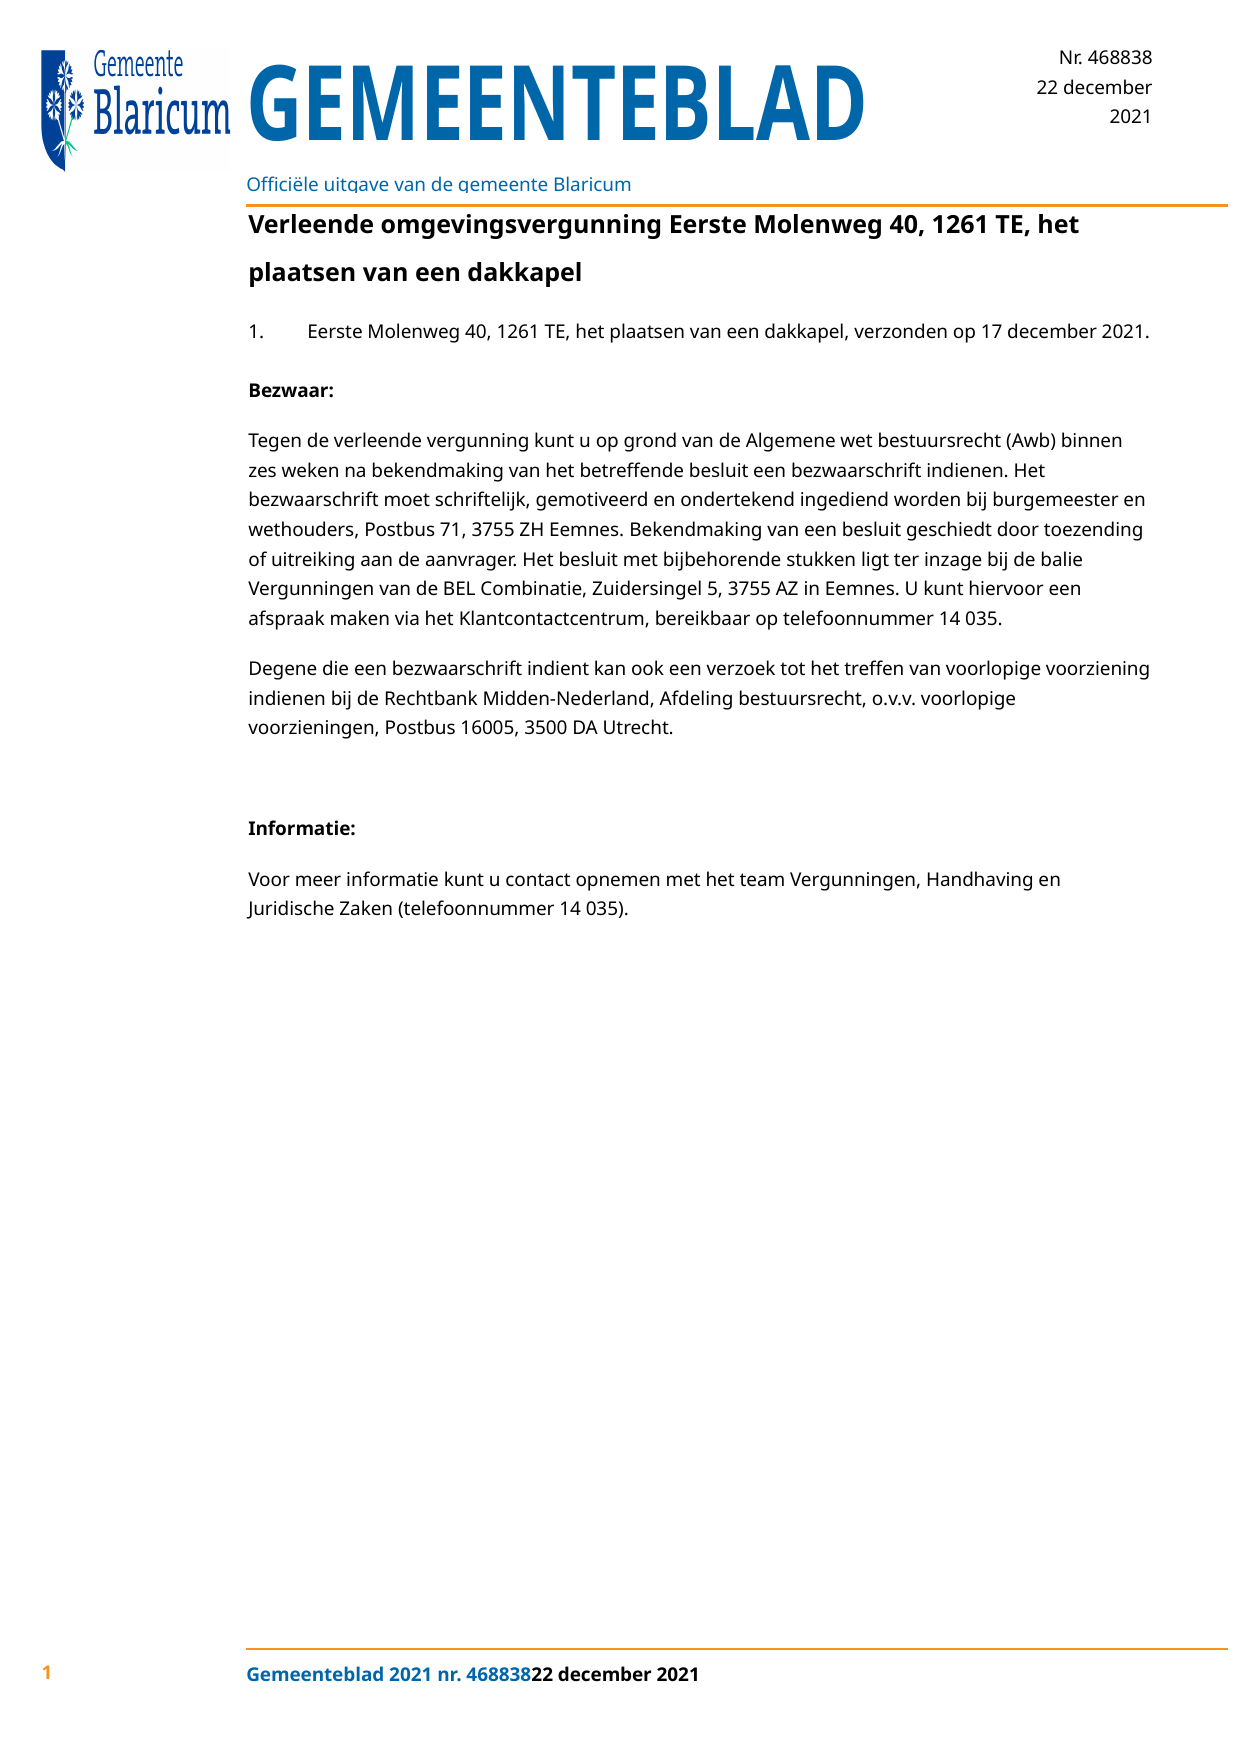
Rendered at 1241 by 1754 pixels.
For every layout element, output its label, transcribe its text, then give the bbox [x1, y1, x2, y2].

list Eerste Molenweg 40, 1261 TE, het plaatsen van een dakkapel, verzonden op 17 december 2021. [248, 318, 1152, 344]
text Degene die een bezwaarschrift indient kan ook een verzoek tot het treffen van voorlopige voorziening indienen bij de Rechtbank Midden-Nederland, Afdeling bestuursrecht, o.v.v. voorlopige voorzieningen, Postbus 16005, 3500 DA Utrecht. [248, 655, 1152, 740]
text Tegen de verleende vergunning kunt u op grond van de Algemene wet bestuursrecht (Awb) binnen zes weken na bekendmaking van het betreffende besluit een bezwaarschrift indienen. Het bezwaarschrift moet schriftelijk, gemotiveerd en ondertekend ingediend worden bij burgemeester en wethouders, Postbus 71, 3755 ZH Eemnes. Bekendmaking van een besluit geschiedt door toezending of uitreiking aan de aanvrager. Het besluit met bijbehorende stukken ligt ter inzage bij de balie Vergunningen van de BEL Combinatie, Zuidersingel 5, 3755 AZ in Eemnes. U kunt hiervoor een afspraak maken via het Klantcontactcentrum, bereikbaar op telefoonnummer 14 035. [248, 427, 1152, 631]
text Verleende omgevingsvergunning Eerste Molenweg 40, 1261 TE, het plaatsen van een dakkapel [248, 207, 1152, 288]
text Voor meer informatie kunt u contact opnemen met het team Vergunningen, Handhaving en Juridische Zaken (telefoonnummer 14 035). [248, 866, 1152, 921]
picture [41, 47, 231, 172]
text Informatie: [248, 815, 1152, 841]
text Bezwaar: [248, 377, 1152, 403]
